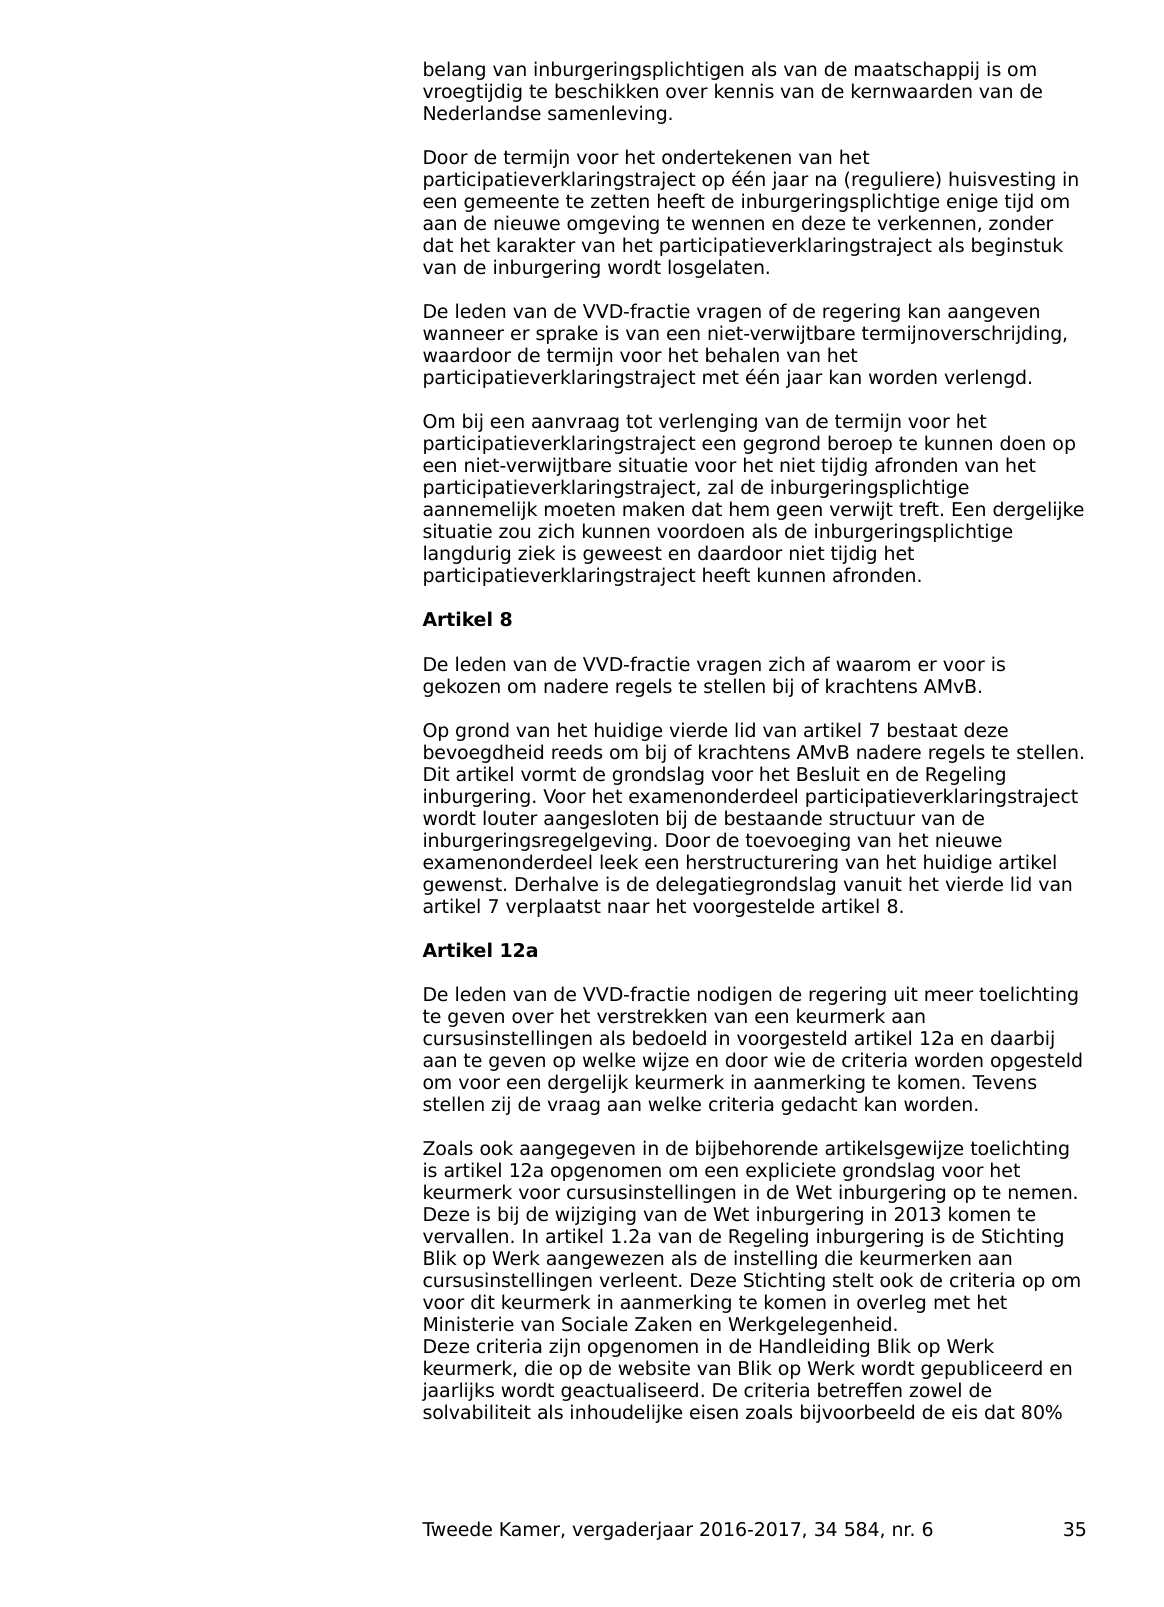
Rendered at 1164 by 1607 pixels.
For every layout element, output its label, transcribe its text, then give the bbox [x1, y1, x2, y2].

text Deze criteria zijn opgenomen in de Handleiding Blik op Werk keurmerk, die op de website van Blik op Werk wordt gepubliceerd en jaarlijks wordt geactualiseerd. De criteria betreffen zowel de solvabiliteit als inhoudelijke eisen zoals bijvoorbeeld de eis dat 80% [422, 1336, 1087, 1424]
text Op grond van het huidige vierde lid van artikel 7 bestaat deze bevoegdheid reeds om bij of krachtens AMvB nadere regels te stellen. Dit artikel vormt de grondslag voor het Besluit en de Regeling inburgering. Voor het examenonderdeel participatieverklaringstraject wordt louter aangesloten bij de bestaande structuur van de inburgeringsregelgeving. Door de toevoeging van het nieuwe examenonderdeel leek een herstructurering van het huidige artikel gewenst. Derhalve is de delegatiegrondslag vanuit het vierde lid van artikel 7 verplaatst naar het voorgestelde artikel 8. [422, 720, 1087, 917]
text Zoals ook aangegeven in de bijbehorende artikelsgewijze toelichting is artikel 12a opgenomen om een expliciete grondslag voor het keurmerk voor cursusinstellingen in de Wet inburgering op te nemen. Deze is bij de wijziging van de Wet inburgering in 2013 komen te vervallen. In artikel 1.2a van de Regeling inburgering is de Stichting Blik op Werk aangewezen als de instelling die keurmerken aan cursusinstellingen verleent. Deze Stichting stelt ook de criteria op om voor dit keurmerk in aanmerking te komen in overleg met het Ministerie van Sociale Zaken en Werkgelegenheid. [422, 1138, 1087, 1336]
text De leden van de VVD-fractie vragen zich af waarom er voor is gekozen om nadere regels te stellen bij of krachtens AMvB. [422, 653, 1087, 697]
text belang van inburgeringsplichtigen als van de maatschappij is om vroegtijdig te beschikken over kennis van de kernwaarden van de Nederlandse samenleving. [422, 59, 1087, 125]
text De leden van de VVD-fractie nodigen de regering uit meer toelichting te geven over het verstrekken van een keurmerk aan cursusinstellingen als bedoeld in voorgesteld artikel 12a en daarbij aan te geven op welke wijze en door wie de criteria worden opgesteld om voor een dergelijk keurmerk in aanmerking te komen. Tevens stellen zij de vraag aan welke criteria gedacht kan worden. [422, 984, 1087, 1116]
text Door de termijn voor het ondertekenen van het participatieverklaringstraject op één jaar na (reguliere) huisvesting in een gemeente te zetten heeft de inburgeringsplichtige enige tijd om aan de nieuwe omgeving te wennen en deze te verkennen, zonder dat het karakter van het participatieverklaringstraject als beginstuk van de inburgering wordt losgelaten. [422, 147, 1087, 279]
subtitle Artikel 12a [422, 940, 1087, 962]
subtitle Artikel 8 [422, 609, 1087, 631]
text Om bij een aanvraag tot verlenging van de termijn voor het participatieverklaringstraject een gegrond beroep te kunnen doen op een niet-verwijtbare situatie voor het niet tijdig afronden van het participatieverklaringstraject, zal de inburgeringsplichtige aannemelijk moeten maken dat hem geen verwijt treft. Een dergelijke situatie zou zich kunnen voordoen als de inburgeringsplichtige langdurig ziek is geweest en daardoor niet tijdig het participatieverklaringstraject heeft kunnen afronden. [422, 411, 1087, 587]
text De leden van de VVD-fractie vragen of de regering kan aangeven wanneer er sprake is van een niet-verwijtbare termijnoverschrijding, waardoor de termijn voor het behalen van het participatieverklaringstraject met één jaar kan worden verlengd. [422, 301, 1087, 389]
